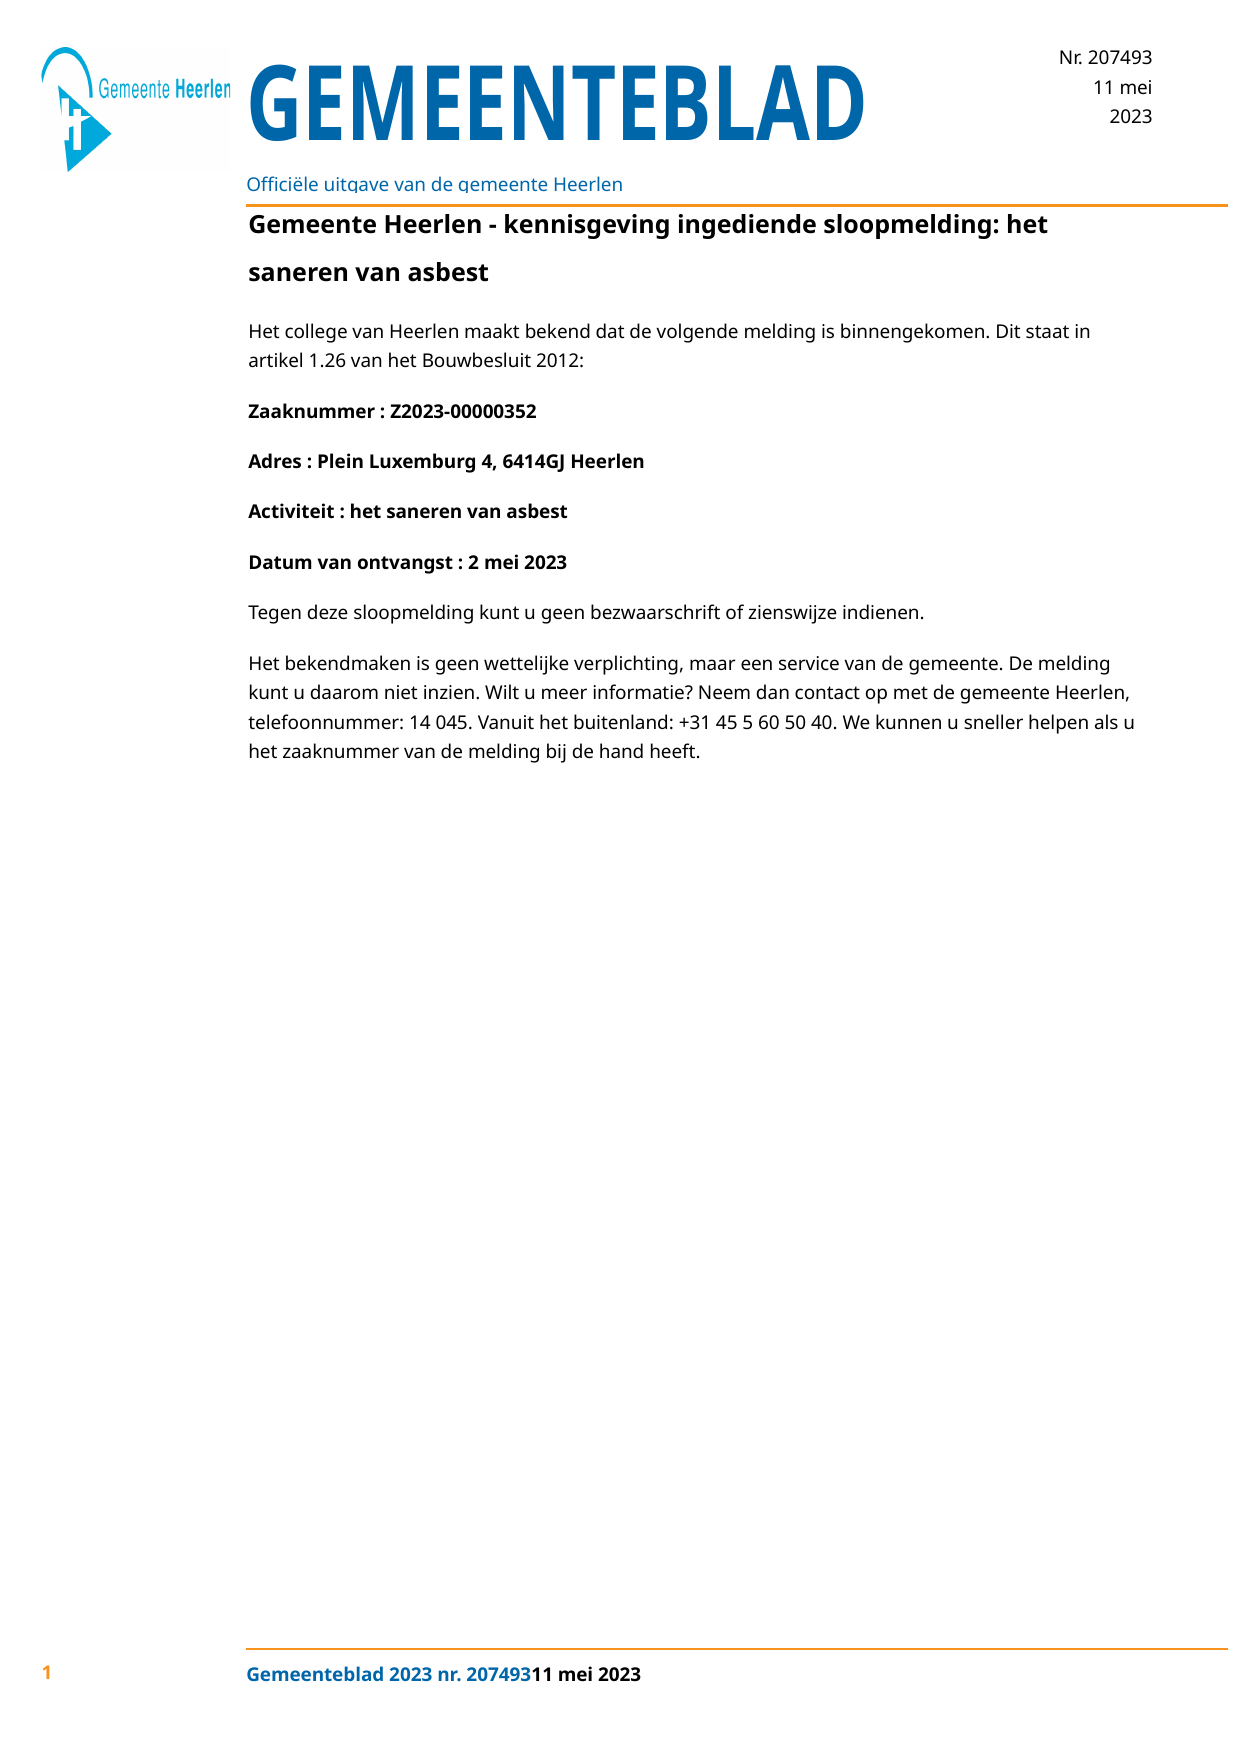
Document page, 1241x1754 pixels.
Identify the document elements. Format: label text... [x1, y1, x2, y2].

text Adres : Plein Luxemburg 4, 6414GJ Heerlen [248, 448, 1152, 474]
text Zaaknummer : Z2023-00000352 [248, 398, 1152, 424]
text Gemeente Heerlen - kennisgeving ingediende sloopmelding: het saneren van asbest [248, 207, 1152, 288]
text Het bekendmaken is geen wettelijke verplichting, maar een service van de gemeente. De melding kunt u daarom niet inzien. Wilt u meer informatie? Neem dan contact op met de gemeente Heerlen, telefoonnummer: 14 045. Vanuit het buitenland: +31 45 5 60 50 40. We kunnen u sneller helpen als u het zaaknummer van de melding bij de hand heeft. [248, 650, 1152, 764]
picture [41, 47, 231, 172]
text Het college van Heerlen maakt bekend dat de volgende melding is binnengekomen. Dit staat in artikel 1.26 van het Bouwbesluit 2012: [248, 318, 1152, 373]
text Activiteit : het saneren van asbest [248, 499, 1152, 524]
text Tegen deze sloopmelding kunt u geen bezwaarschrift of zienswijze indienen. [248, 599, 1152, 625]
picture [41, 47, 59, 70]
text Datum van ontvangst : 2 mei 2023 [248, 549, 1152, 575]
